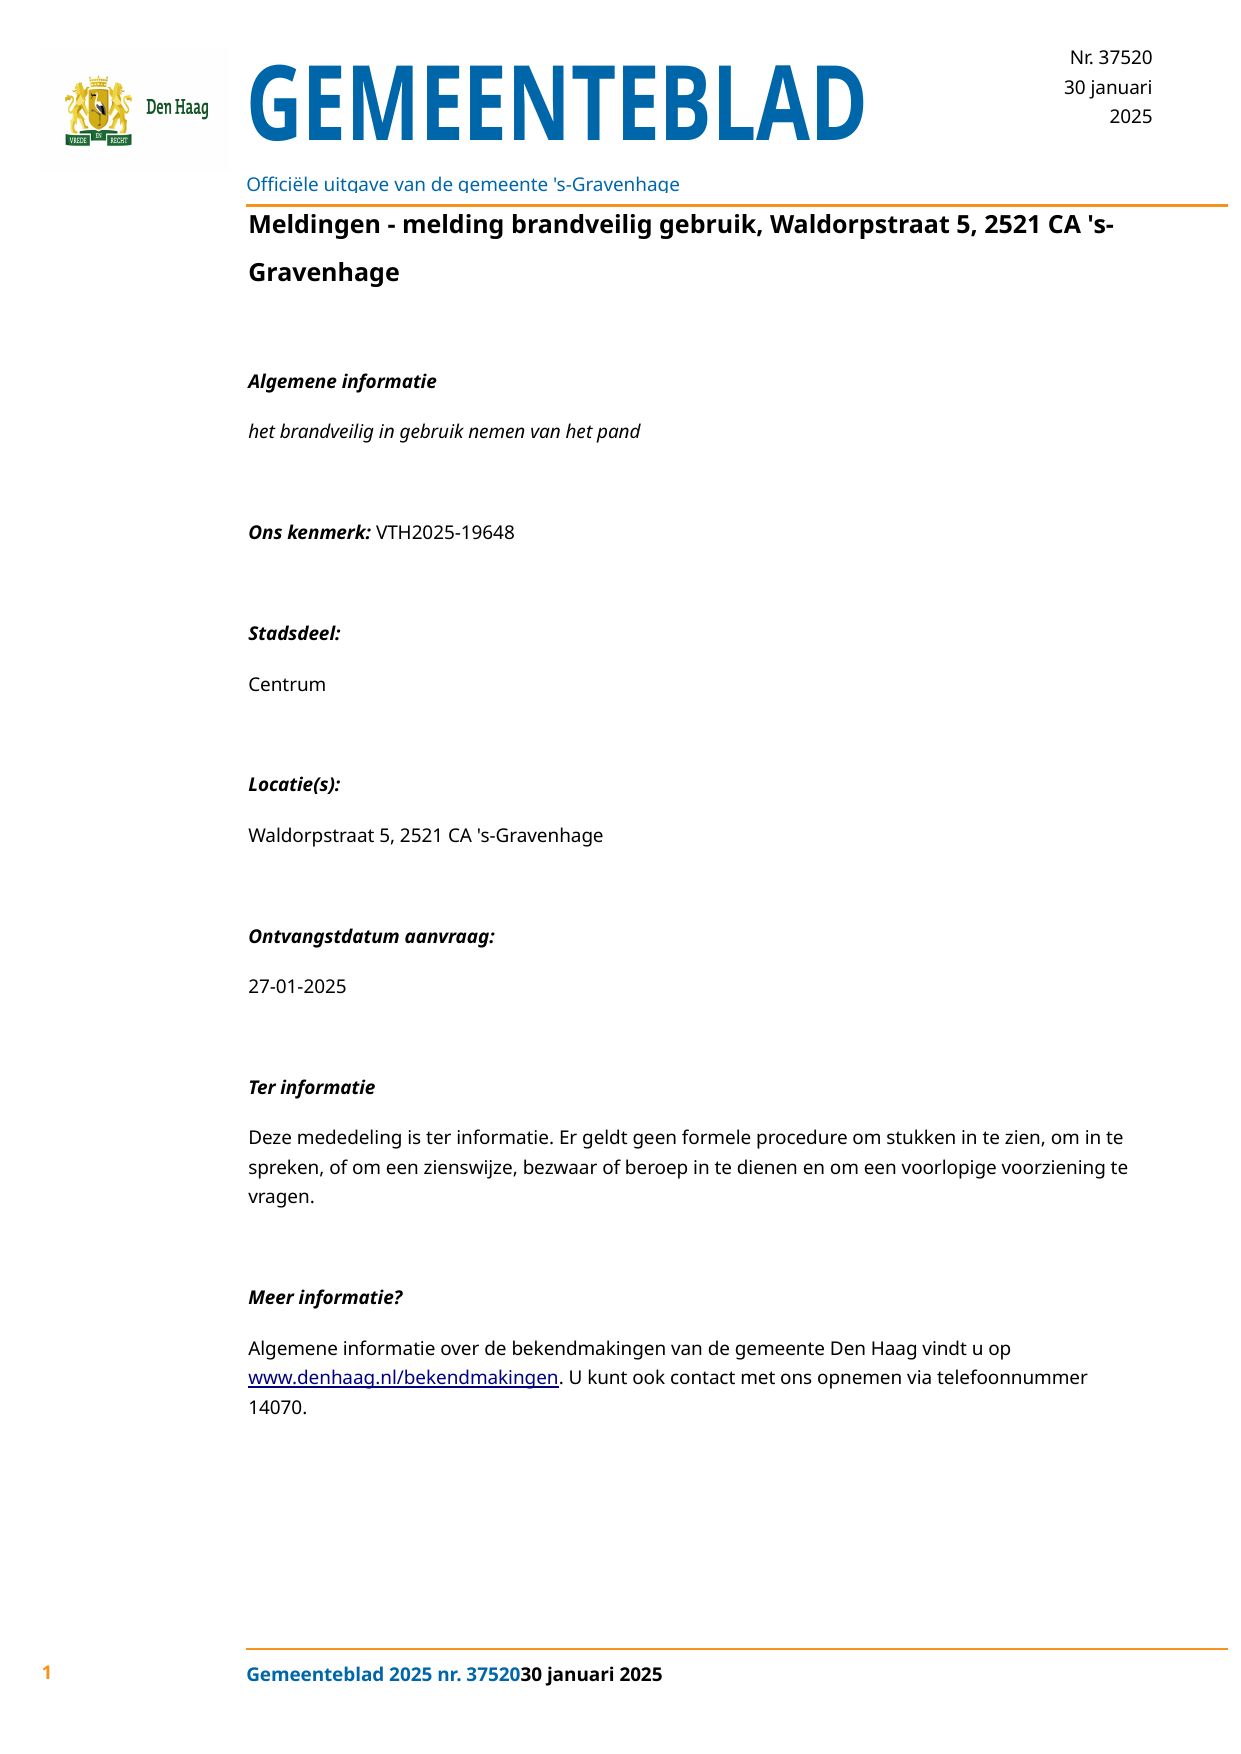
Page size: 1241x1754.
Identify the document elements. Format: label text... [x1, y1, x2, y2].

text Centrum [248, 671, 1152, 697]
text Waldorpstraat 5, 2521 CA 's-Gravenhage [248, 822, 1152, 848]
text het brandveilig in gebruik nemen van het pand [248, 419, 1152, 444]
text Locatie(s): [248, 772, 1152, 797]
text Ter informatie [248, 1074, 1152, 1100]
text Algemene informatie [248, 368, 1152, 394]
picture [41, 47, 231, 172]
text Algemene informatie over de bekendmakingen van de gemeente Den Haag vindt u op www.denhaag.nl/bekendmakingen. U kunt ook contact met ons opnemen via telefoonnummer 14070. [248, 1335, 1152, 1420]
text Meldingen - melding brandveilig gebruik, Waldorpstraat 5, 2521 CA 's-Gravenhage [248, 207, 1152, 288]
text Meer informatie? [248, 1284, 1152, 1310]
text Stadsdeel: [248, 620, 1152, 646]
text Ontvangstdatum aanvraag: [248, 923, 1152, 949]
text 27-01-2025 [248, 973, 1152, 999]
text Ons kenmerk: VTH2025-19648 [248, 519, 1152, 545]
text Deze mededeling is ter informatie. Er geldt geen formele procedure om stukken in te zien, om in te spreken, of om een zienswijze, bezwaar of beroep in te dienen en om een voorlopige voorziening te vragen. [248, 1124, 1152, 1209]
